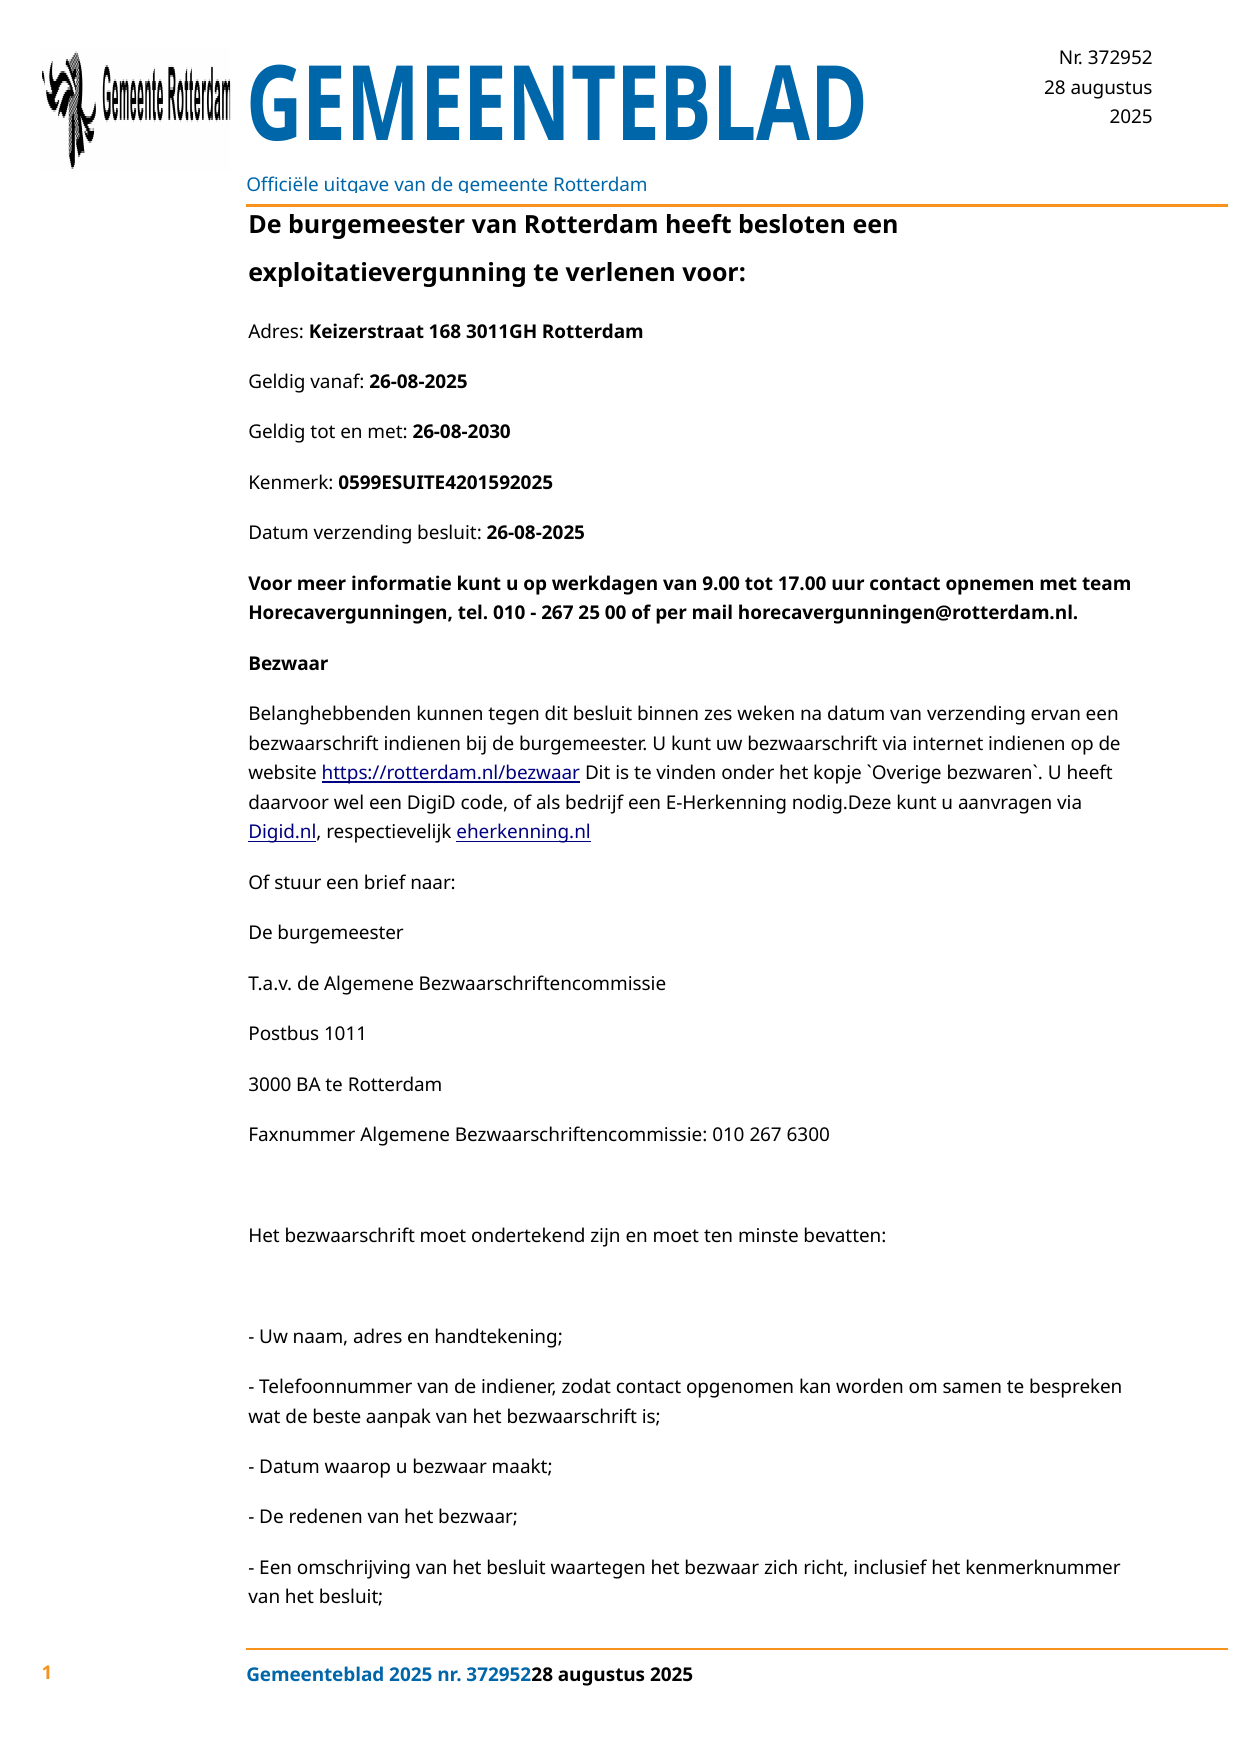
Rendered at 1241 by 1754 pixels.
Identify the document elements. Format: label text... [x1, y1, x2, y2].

text De burgemeester [248, 919, 1152, 945]
text Geldig tot en met: 26-08-2030 [248, 419, 1152, 444]
text Datum verzending besluit: 26-08-2025 [248, 519, 1152, 545]
text Kenmerk: 0599ESUITE4201592025 [248, 469, 1152, 495]
picture [41, 47, 231, 172]
text Voor meer informatie kunt u op werkdagen van 9.00 tot 17.00 uur contact opnemen met team Horecavergunningen, tel. 010 - 267 25 00 of per mail horecavergunningen@rotterdam.nl. [248, 570, 1152, 625]
text - Datum waarop u bezwaar maakt; [248, 1453, 1152, 1479]
text 3000 BA te Rotterdam [248, 1071, 1152, 1097]
text Geldig vanaf: 26-08-2025 [248, 368, 1152, 394]
text T.a.v. de Algemene Bezwaarschriftencommissie [248, 970, 1152, 996]
text Postbus 1011 [248, 1020, 1152, 1046]
text Of stuur een brief naar: [248, 869, 1152, 895]
text Belanghebbenden kunnen tegen dit besluit binnen zes weken na datum van verzending ervan een bezwaarschrift indienen bij de burgemeester. U kunt uw bezwaarschrift via internet indienen op de website https://rotterdam.nl/bezwaar Dit is te vinden onder het kopje `Overige bezwaren`. U heeft daarvoor wel een DigiD code, of als bedrijf een E-Herkenning nodig.Deze kunt u aanvragen via Digid.nl, respectievelijk eherkenning.nl [248, 700, 1152, 844]
text - De redenen van het bezwaar; [248, 1504, 1152, 1529]
text Adres: Keizerstraat 168 3011GH Rotterdam [248, 318, 1152, 344]
text Bezwaar [248, 650, 1152, 676]
text - Telefoonnummer van de indiener, zodat contact opgenomen kan worden om samen te bespreken wat de beste aanpak van het bezwaarschrift is; [248, 1373, 1152, 1429]
text Faxnummer Algemene Bezwaarschriftencommissie: 010 267 6300 [248, 1121, 1152, 1147]
text De burgemeester van Rotterdam heeft besloten een exploitatievergunning te verlenen voor: [248, 207, 1152, 288]
text Het bezwaarschrift moet ondertekend zijn en moet ten minste bevatten: [248, 1222, 1152, 1248]
text - Uw naam, adres en handtekening; [248, 1323, 1152, 1349]
text - Een omschrijving van het besluit waartegen het bezwaar zich richt, inclusief het kenmerknummer van het besluit; [248, 1554, 1152, 1609]
